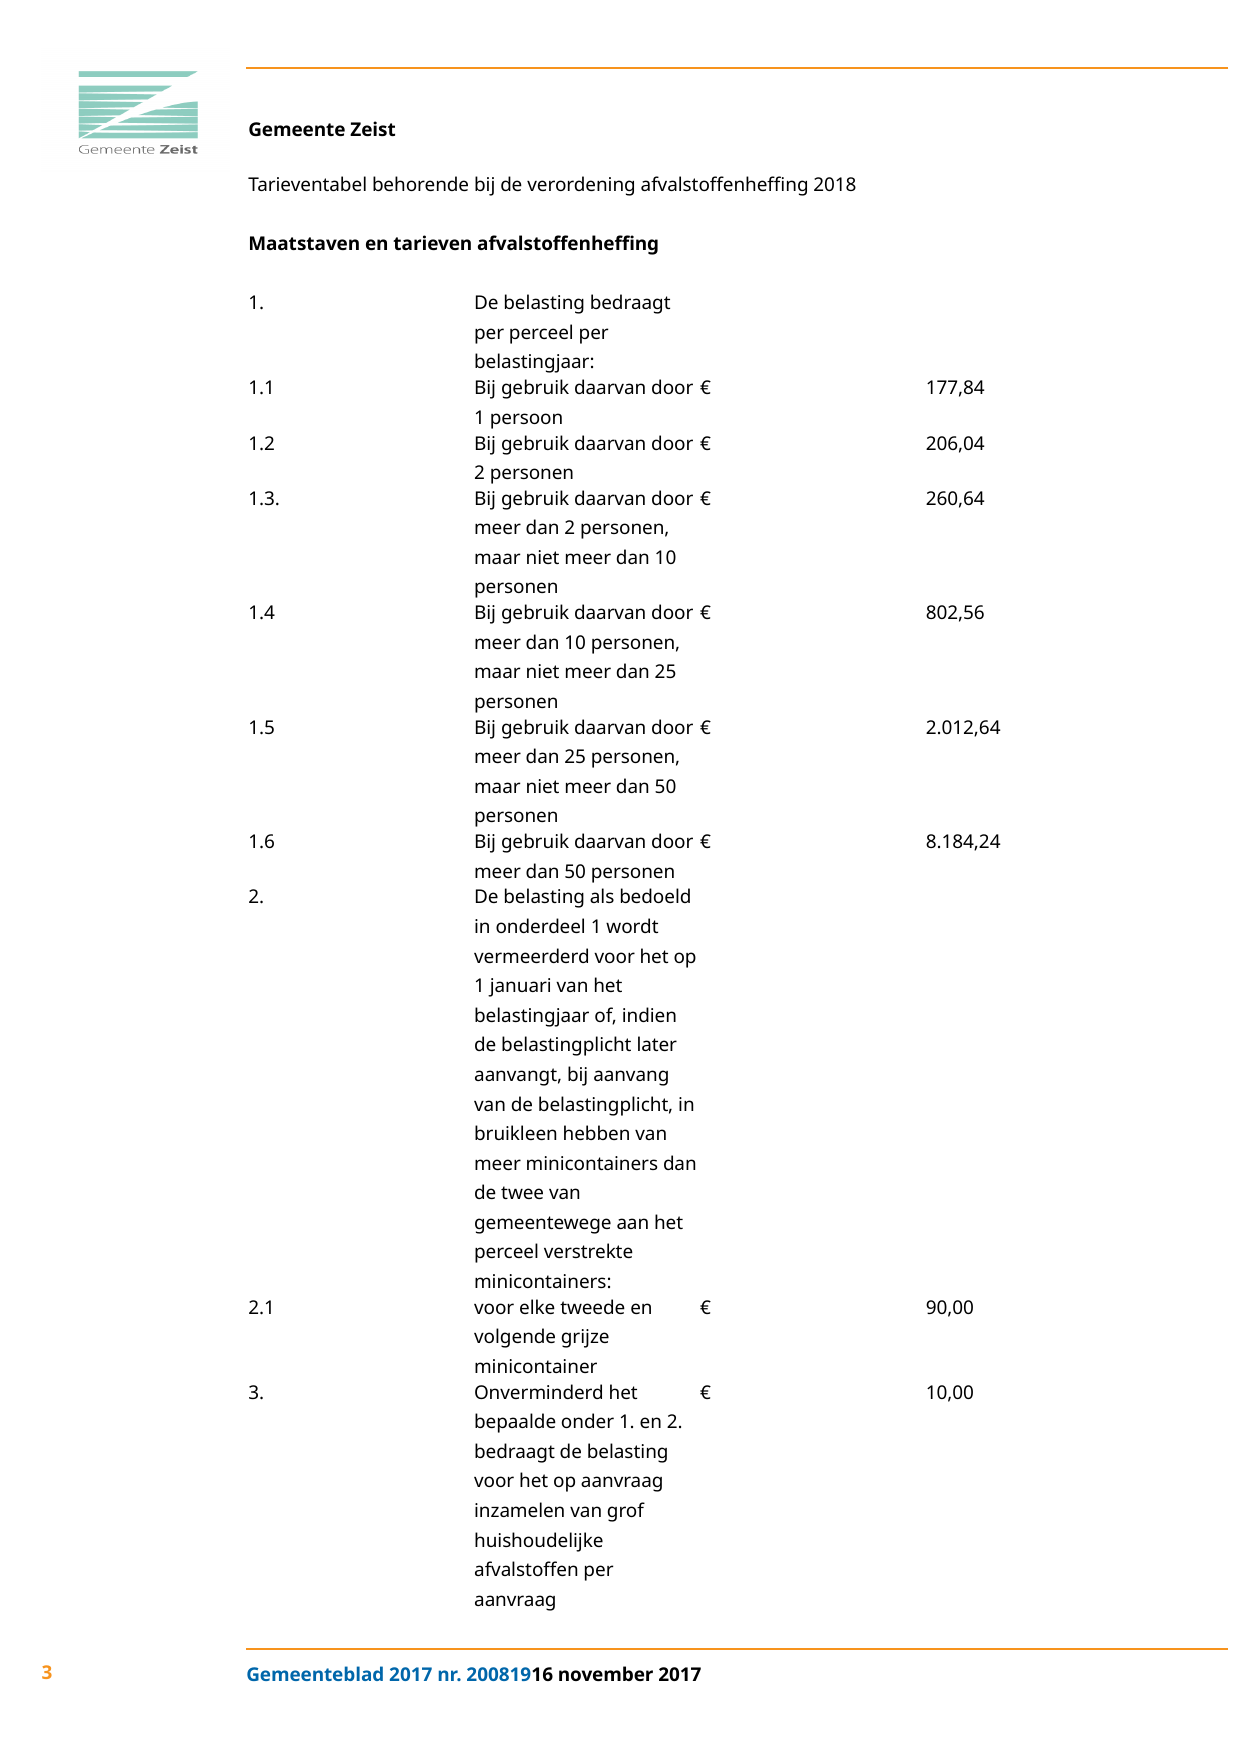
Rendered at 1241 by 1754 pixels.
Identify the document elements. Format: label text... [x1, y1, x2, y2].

table_cell 177,84 [926, 374, 1152, 430]
table_cell Bij gebruik daarvan door 2 personen [474, 430, 700, 485]
table_cell 1.5 [248, 714, 474, 828]
table_cell Bij gebruik daarvan door meer dan 2 personen, maar niet meer dan 10 personen [474, 485, 700, 599]
table_cell 260,64 [926, 485, 1152, 599]
table_cell € [700, 430, 926, 485]
table_cell 2.1 [248, 1294, 474, 1379]
table_cell De belasting als bedoeld in onderdeel 1 wordt vermeerderd voor het op 1 januari van het belastingjaar of, indien de belastingplicht later aanvangt, bij aanvang van de belastingplicht, in bruikleen hebben van meer minicontainers dan de twee van gemeentewege aan het perceel verstrekte minicontainers: [474, 884, 700, 1294]
table_cell Bij gebruik daarvan door meer dan 10 personen, maar niet meer dan 25 personen [474, 600, 700, 714]
text Tarieventabel behorende bij de verordening afvalstoffenheffing 2018 [248, 171, 1152, 197]
table_header De belasting bedraagt per perceel per belastingjaar: [474, 290, 700, 374]
table_header [700, 290, 926, 374]
table_cell 1.3. [248, 485, 474, 599]
table_cell 1.1 [248, 374, 474, 430]
table_cell 1.2 [248, 430, 474, 485]
table_cell 2.012,64 [926, 714, 1152, 828]
table_cell € [700, 600, 926, 714]
table_cell [700, 884, 926, 1294]
text Maatstaven en tarieven afvalstoffenheffing [248, 230, 1152, 256]
table_header 1. [248, 290, 474, 374]
table_cell Bij gebruik daarvan door 1 persoon [474, 374, 700, 430]
table_cell 802,56 [926, 600, 1152, 714]
table_cell € [700, 374, 926, 430]
table_cell Onverminderd het bepaalde onder 1. en 2. bedraagt de belasting voor het op aanvraag inzamelen van grof huishoudelijke afvalstoffen per aanvraag [474, 1379, 700, 1612]
table_cell 8.184,24 [926, 829, 1152, 884]
picture [41, 47, 231, 172]
table_cell 90,00 [926, 1294, 1152, 1379]
table_cell Bij gebruik daarvan door meer dan 50 personen [474, 829, 700, 884]
table_cell voor elke tweede en volgende grijze minicontainer [474, 1294, 700, 1379]
table_cell € [700, 714, 926, 828]
table_cell 10,00 [926, 1379, 1152, 1612]
table_cell 3. [248, 1379, 474, 1612]
table_cell 206,04 [926, 430, 1152, 485]
table_cell € [700, 1379, 926, 1612]
text Gemeente Zeist [248, 116, 1152, 141]
table_cell [926, 884, 1152, 1294]
table_cell € [700, 485, 926, 599]
table_cell 2. [248, 884, 474, 1294]
table_cell 1.4 [248, 600, 474, 714]
table_cell 1.6 [248, 829, 474, 884]
table_cell Bij gebruik daarvan door meer dan 25 personen, maar niet meer dan 50 personen [474, 714, 700, 828]
table_cell € [700, 829, 926, 884]
table_header [926, 290, 1152, 374]
table_cell € [700, 1294, 926, 1379]
